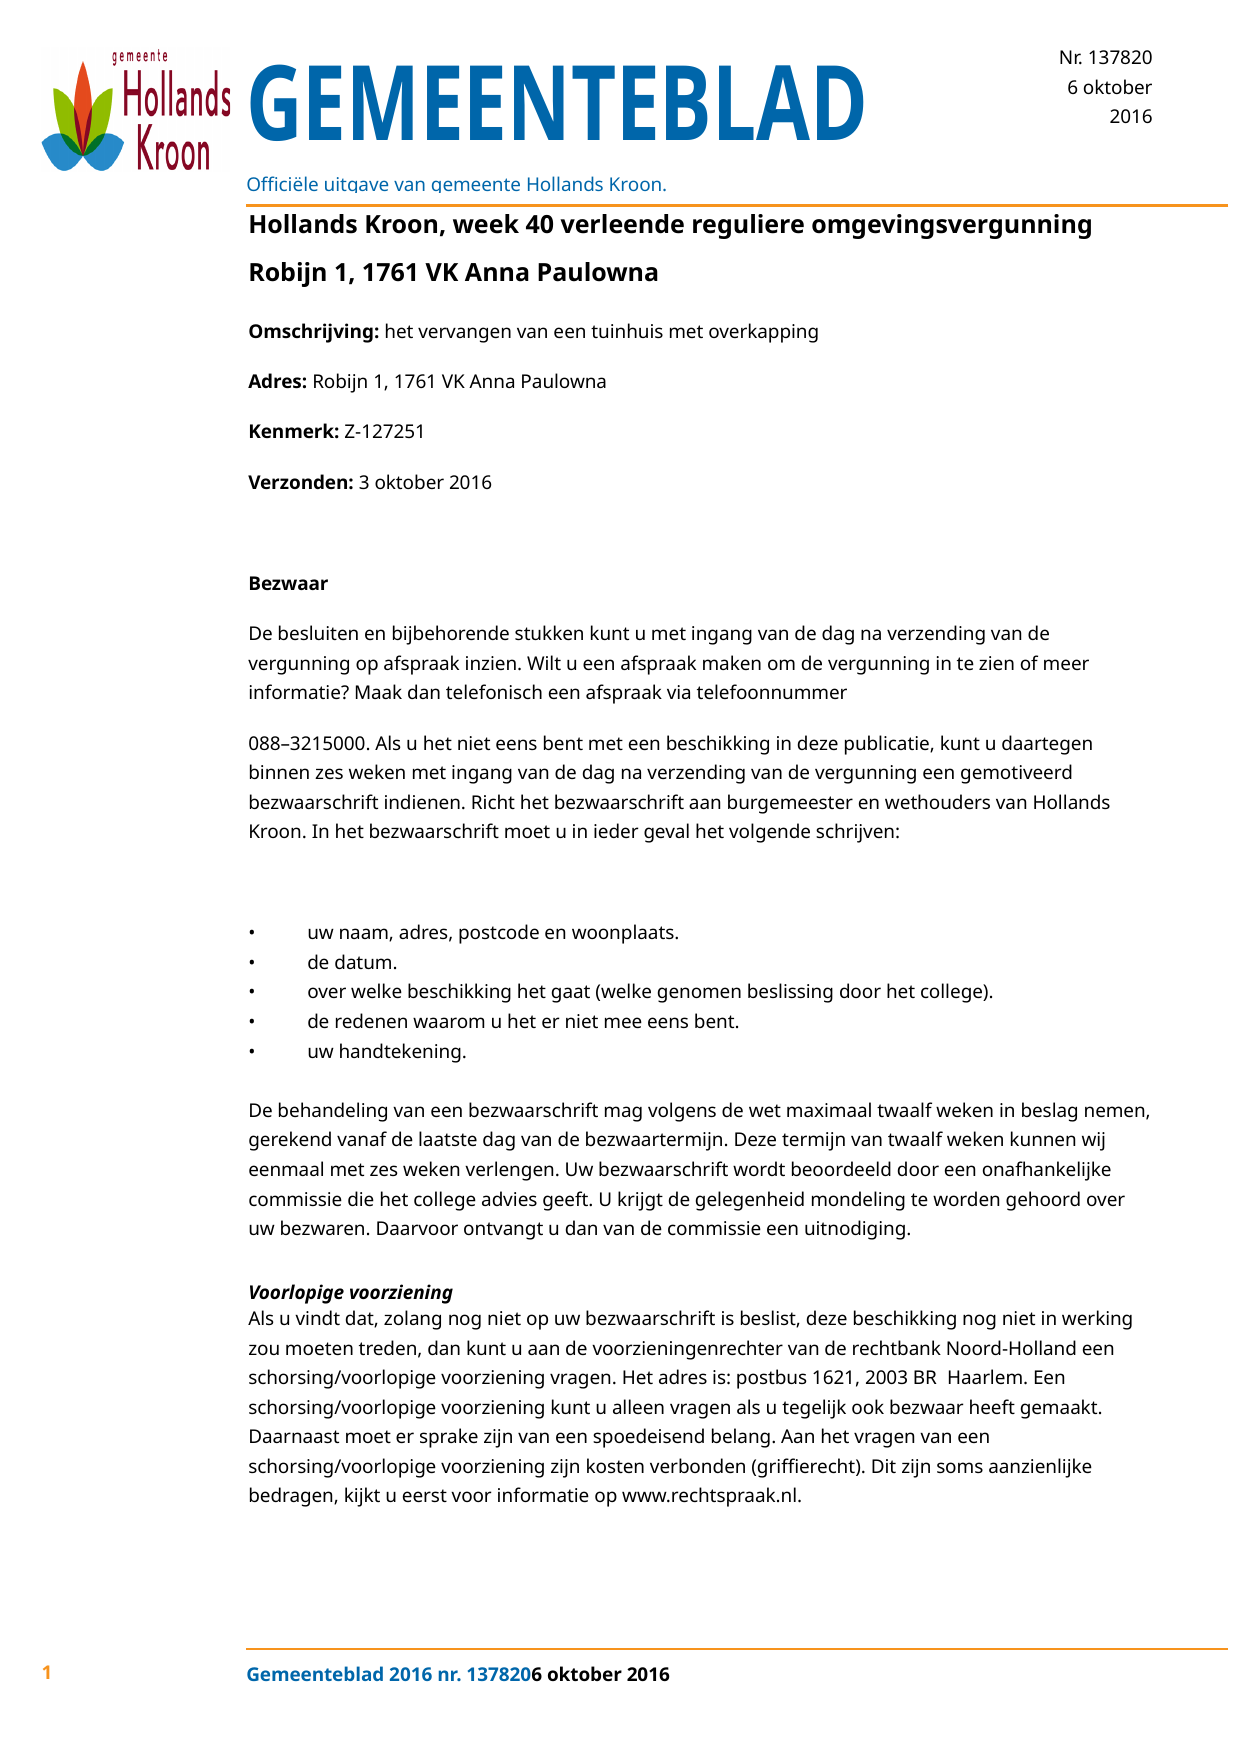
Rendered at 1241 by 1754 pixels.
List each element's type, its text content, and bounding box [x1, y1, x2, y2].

text Bezwaar [248, 570, 1152, 596]
text Hollands Kroon, week 40 verleende reguliere omgevingsvergunning Robijn 1, 1761 VK Anna Paulowna [248, 207, 1152, 288]
picture [41, 47, 231, 172]
text Voorlopige voorziening [248, 1279, 1152, 1305]
list uw handtekening. [248, 1038, 1152, 1064]
text 088–3215000. Als u het niet eens bent met een beschikking in deze publicatie, kunt u daartegen binnen zes weken met ingang van de dag na verzending van de vergunning een gemotiveerd bezwaarschrift indienen. Richt het bezwaarschrift aan burgemeester en wethouders van Hollands Kroon. In het bezwaarschrift moet u in ieder geval het volgende schrijven: [248, 730, 1152, 844]
list over welke beschikking het gaat (welke genomen beslissing door het college). [248, 979, 1152, 1004]
text Adres: Robijn 1, 1761 VK Anna Paulowna [248, 368, 1152, 394]
list de datum. [248, 949, 1152, 975]
text De behandeling van een bezwaarschrift mag volgens de wet maximaal twaalf weken in beslag nemen, gerekend vanaf de laatste dag van de bezwaartermijn. Deze termijn van twaalf weken kunnen wij eenmaal met zes weken verlengen. Uw bezwaarschrift wordt beoordeeld door een onafhankelijke commissie die het college advies geeft. U krijgt de gelegenheid mondeling te worden gehoord over uw bezwaren. Daarvoor ontvangt u dan van de commissie een uitnodiging. [248, 1097, 1152, 1241]
text De besluiten en bijbehorende stukken kunt u met ingang van de dag na verzending van de vergunning op afspraak inzien. Wilt u een afspraak maken om de vergunning in te zien of meer informatie? Maak dan telefonisch een afspraak via telefoonnummer [248, 620, 1152, 705]
list de redenen waarom u het er niet mee eens bent. [248, 1008, 1152, 1034]
text Omschrijving: het vervangen van een tuinhuis met overkapping [248, 318, 1152, 344]
text Verzonden: 3 oktober 2016 [248, 469, 1152, 495]
text Kenmerk: Z-127251 [248, 419, 1152, 444]
list uw naam, adres, postcode en woonplaats. [248, 919, 1152, 945]
text Als u vindt dat, zolang nog niet op uw bezwaarschrift is beslist, deze beschikking nog niet in werking zou moeten treden, dan kunt u aan de voorzieningenrechter van de rechtbank Noord-Holland een schorsing/voorlopige voorziening vragen. Het adres is: postbus 1621, 2003 BR Haarlem. Een schorsing/voorlopige voorziening kunt u alleen vragen als u tegelijk ook bezwaar heeft gemaakt. Daarnaast moet er sprake zijn van een spoedeisend belang. Aan het vragen van een schorsing/voorlopige voorziening zijn kosten verbonden (griffierecht). Dit zijn soms aanzienlijke bedragen, kijkt u eerst voor informatie op www.rechtspraak.nl. [248, 1305, 1152, 1508]
